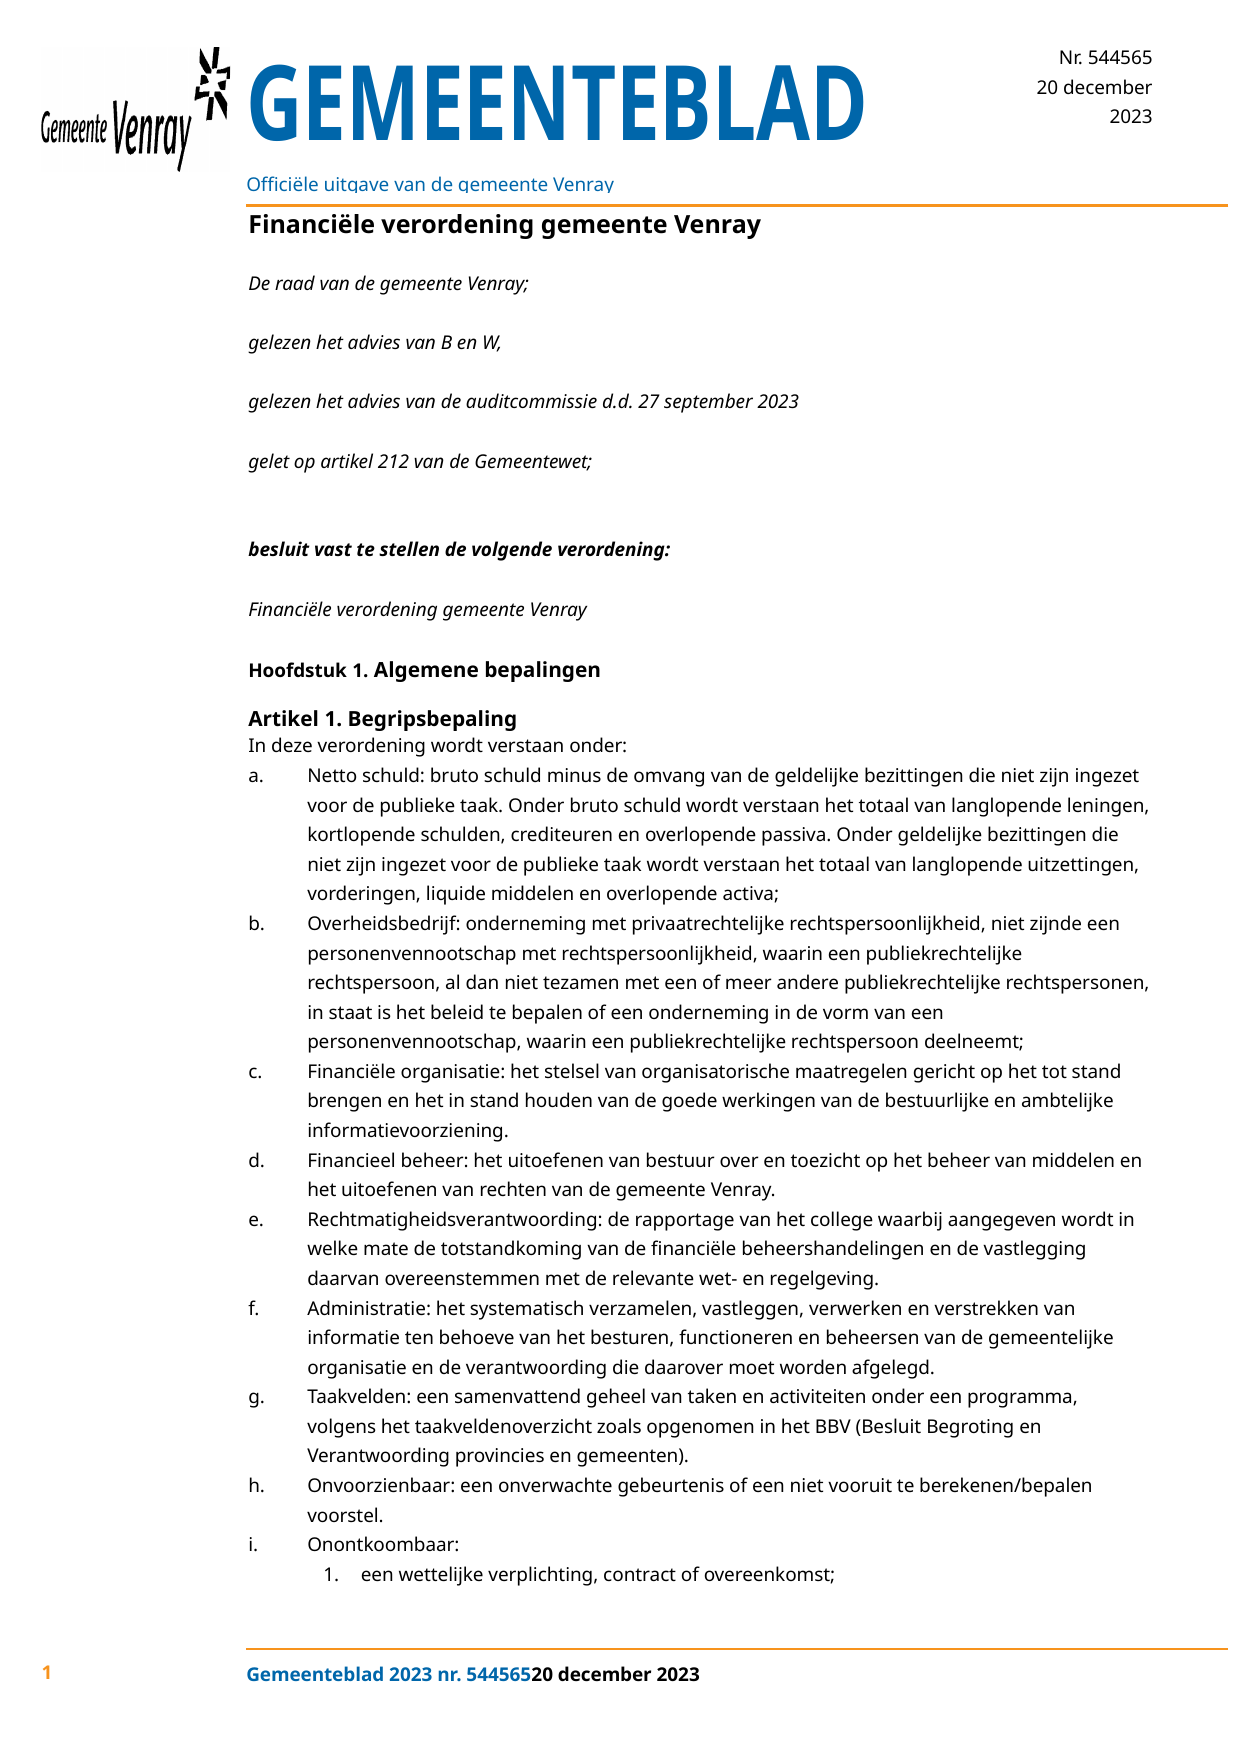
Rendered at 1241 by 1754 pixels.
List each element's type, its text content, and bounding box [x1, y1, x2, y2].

picture [41, 47, 231, 172]
list Overheidsbedrijf: onderneming met privaatrechtelijke rechtspersoonlijkheid, niet zijnde een personenvennootschap met rechtspersoonlijkheid, waarin een publiekrechtelijke rechtspersoon, al dan niet tezamen met een of meer andere publiekrechtelijke rechtspersonen, in staat is het beleid te bepalen of een onderneming in de vorm van een personenvennootschap, waarin een publiekrechtelijke rechtspersoon deelneemt; [248, 910, 1152, 1054]
list Onontkoombaar: [248, 1531, 1152, 1557]
text besluit vast te stellen de volgende verordening: [248, 537, 1152, 562]
text Artikel 1. Begripsbepaling [248, 704, 1152, 733]
text gelezen het advies van B en W, [248, 329, 1152, 355]
list Financiële organisatie: het stelsel van organisatorische maatregelen gericht op het tot stand brengen en het in stand houden van de goede werkingen van de bestuurlijke en ambtelijke informatievoorziening. [248, 1058, 1152, 1143]
text Financiële verordening gemeente Venray [248, 596, 1152, 621]
list Netto schuld: bruto schuld minus de omvang van de geldelijke bezittingen die niet zijn ingezet voor de publieke taak. Onder bruto schuld wordt verstaan het totaal van langlopende leningen, kortlopende schulden, crediteuren en overlopende passiva. Onder geldelijke bezittingen die niet zijn ingezet voor de publieke taak wordt verstaan het totaal van langlopende uitzettingen, vorderingen, liquide middelen en overlopende activa; [248, 762, 1152, 906]
list Onvoorzienbaar: een onverwachte gebeurtenis of een niet vooruit te berekenen/bepalen voorstel. [248, 1472, 1152, 1527]
list Rechtmatigheidsverantwoording: de rapportage van het college waarbij aangegeven wordt in welke mate de totstandkoming van de financiële beheershandelingen en de vastlegging daarvan overeenstemmen met de relevante wet- en regelgeving. [248, 1206, 1152, 1291]
text In deze verordening wordt verstaan onder: [248, 733, 1152, 758]
text Financiële verordening gemeente Venray [248, 207, 1152, 241]
text gelet op artikel 212 van de Gemeentewet; [248, 448, 1152, 473]
text gelezen het advies van de auditcommissie d.d. 27 september 2023 [248, 389, 1152, 414]
list Taakvelden: een samenvattend geheel van taken en activiteiten onder een programma, volgens het taakveldenoverzicht zoals opgenomen in het BBV (Besluit Begroting en Verantwoording provincies en gemeenten). [248, 1383, 1152, 1468]
list een wettelijke verplichting, contract of overeenkomst; [323, 1561, 1152, 1587]
list Administratie: het systematisch verzamelen, vastleggen, verwerken en verstrekken van informatie ten behoeve van het besturen, functioneren en beheersen van de gemeentelijke organisatie en de verantwoording die daarover moet worden afgelegd. [248, 1295, 1152, 1379]
text De raad van de gemeente Venray; [248, 270, 1152, 296]
text Hoofdstuk 1. Algemene bepalingen [248, 655, 1152, 683]
list Financieel beheer: het uitoefenen van bestuur over en toezicht op het beheer van middelen en het uitoefenen van rechten van de gemeente Venray. [248, 1147, 1152, 1202]
